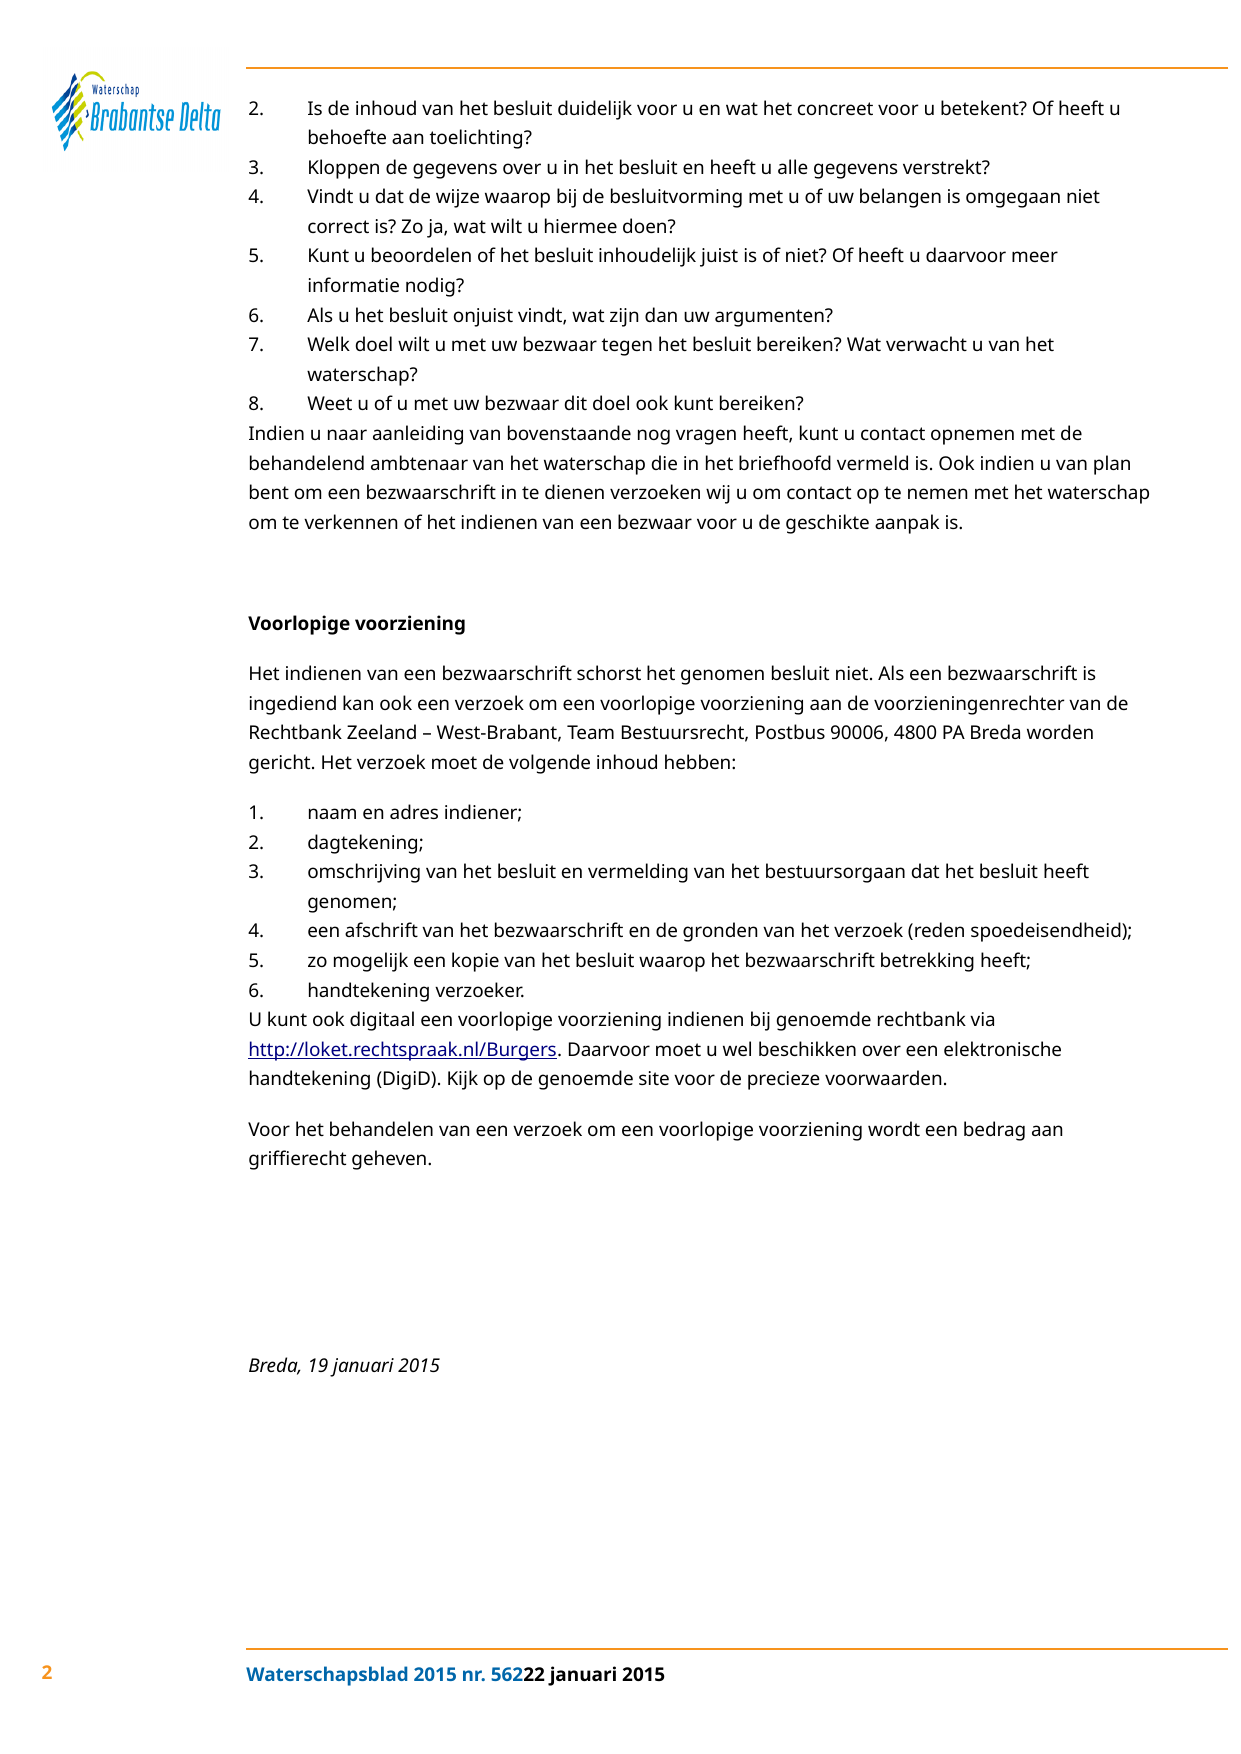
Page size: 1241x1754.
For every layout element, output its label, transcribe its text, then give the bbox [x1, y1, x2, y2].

list Als u het besluit onjuist vindt, wat zijn dan uw argumenten? [248, 302, 1152, 328]
list Kloppen de gegevens over u in het besluit en heeft u alle gegevens verstrekt? [248, 154, 1152, 180]
list dagtekening; [248, 829, 1152, 855]
list handtekening verzoeker. [248, 977, 1152, 1003]
list Vindt u dat de wijze waarop bij de besluitvorming met u of uw belangen is omgegaan niet correct is? Zo ja, wat wilt u hiermee doen? [248, 183, 1152, 239]
list naam en adres indiener; [248, 799, 1152, 825]
list omschrijving van het besluit en vermelding van het bestuursorgaan dat het besluit heeft genomen; [248, 858, 1152, 914]
list Welk doel wilt u met uw bezwaar tegen het besluit bereiken? Wat verwacht u van het waterschap? [248, 331, 1152, 387]
text Indien u naar aanleiding van bovenstaande nog vragen heeft, kunt u contact opnemen met de behandelend ambtenaar van het waterschap die in het briefhoofd vermeld is. Ook indien u van plan bent om een bezwaarschrift in te dienen verzoeken wij u om contact op te nemen met het waterschap om te verkennen of het indienen van een bezwaar voor u de geschikte aanpak is. [248, 420, 1152, 535]
text Voorlopige voorziening [248, 610, 1152, 636]
list zo mogelijk een kopie van het besluit waarop het bezwaarschrift betrekking heeft; [248, 947, 1152, 973]
text Breda, 19 januari 2015 [248, 1352, 1152, 1378]
text Het indienen van een bezwaarschrift schorst het genomen besluit niet. Als een bezwaarschrift is ingediend kan ook een verzoek om een voorlopige voorziening aan de voorzieningenrechter van de Rechtbank Zeeland – West-Brabant, Team Bestuursrecht, Postbus 90006, 4800 PA Breda worden gericht. Het verzoek moet de volgende inhoud hebben: [248, 660, 1152, 775]
list een afschrift van het bezwaarschrift en de gronden van het verzoek (reden spoedeisendheid); [248, 918, 1152, 943]
list Is de inhoud van het besluit duidelijk voor u en wat het concreet voor u betekent? Of heeft u behoefte aan toelichting? [248, 95, 1152, 150]
list Weet u of u met uw bezwaar dit doel ook kunt bereiken? [248, 391, 1152, 416]
text U kunt ook digitaal een voorlopige voorziening indienen bij genoemde rechtbank via http://loket.rechtspraak.nl/Burgers. Daarvoor moet u wel beschikken over een elektronische handtekening (DigiD). Kijk op de genoemde site voor de precieze voorwaarden. [248, 1006, 1152, 1091]
text Voor het behandelen van een verzoek om een voorlopige voorziening wordt een bedrag aan griffierecht geheven. [248, 1116, 1152, 1171]
picture [41, 47, 231, 172]
list Kunt u beoordelen of het besluit inhoudelijk juist is of niet? Of heeft u daarvoor meer informatie nodig? [248, 243, 1152, 298]
